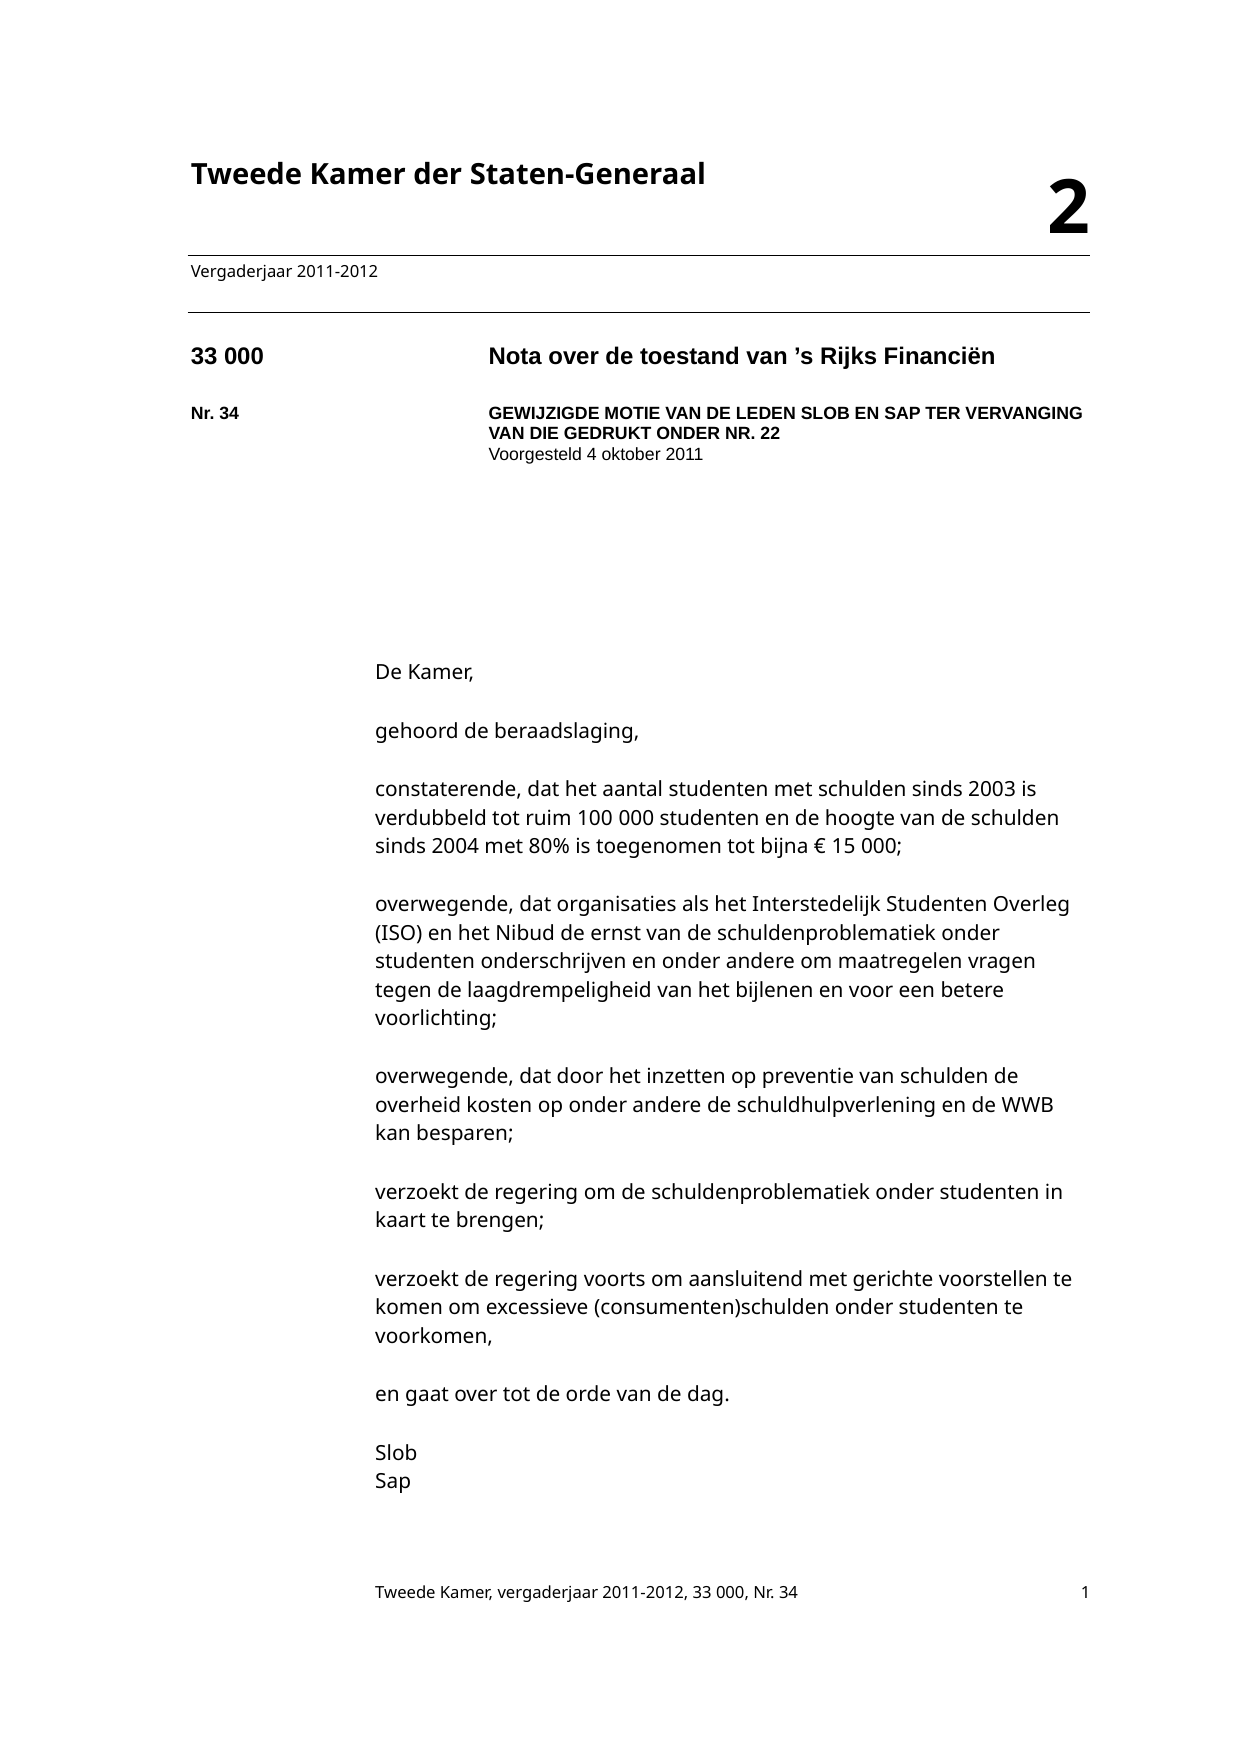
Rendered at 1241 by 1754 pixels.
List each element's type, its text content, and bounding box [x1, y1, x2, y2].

text Sap [375, 1466, 1090, 1494]
table_cell GEWIJZIGDE MOTIE VAN DE LEDEN SLOB EN SAP TER VERVANGING VAN DIE GEDRUKT ONDER NR. 22 Voorgesteld 4 oktober 2011 [485, 399, 1090, 539]
text Slob [375, 1438, 1090, 1466]
text overwegende, dat organisaties als het Interstedelijk Studenten Overleg (ISO) en het Nibud de ernst van de schuldenproblematiek onder studenten onderschrijven en onder andere om maatregelen vragen tegen de laagdrempeligheid van het bijlenen en voor een betere voorlichting; [375, 889, 1090, 1032]
text gehoord de beraadslaging, [375, 716, 1090, 744]
table_header Tweede Kamer der Staten-Generaal [188, 150, 909, 255]
table_cell Vergaderjaar 2011-2012 [188, 256, 485, 312]
table_header 2 [910, 150, 1090, 255]
text verzoekt de regering voorts om aansluitend met gerichte voorstellen te komen om excessieve (consumenten)schulden onder studenten te voorkomen, [375, 1264, 1090, 1349]
text constaterende, dat het aantal studenten met schulden sinds 2003 is verdubbeld tot ruim 100 000 studenten en de hoogte van de schulden sinds 2004 met 80% is toegenomen tot bijna € 15 000; [375, 774, 1090, 859]
table_cell 33 000 [188, 339, 485, 399]
text verzoekt de regering om de schuldenproblematiek onder studenten in kaart te brengen; [375, 1177, 1090, 1234]
table_cell Nr. 34 [188, 399, 485, 539]
table_cell [188, 313, 485, 339]
text De Kamer, [375, 657, 1090, 686]
table_cell [485, 313, 1090, 339]
text en gaat over tot de orde van de dag. [375, 1379, 1090, 1408]
table_cell [485, 256, 1090, 312]
text overwegende, dat door het inzetten op preventie van schulden de overheid kosten op onder andere de schuldhulpverlening en de WWB kan besparen; [375, 1062, 1090, 1147]
table_cell Nota over de toestand van ’s Rijks Financiën [485, 339, 1090, 399]
